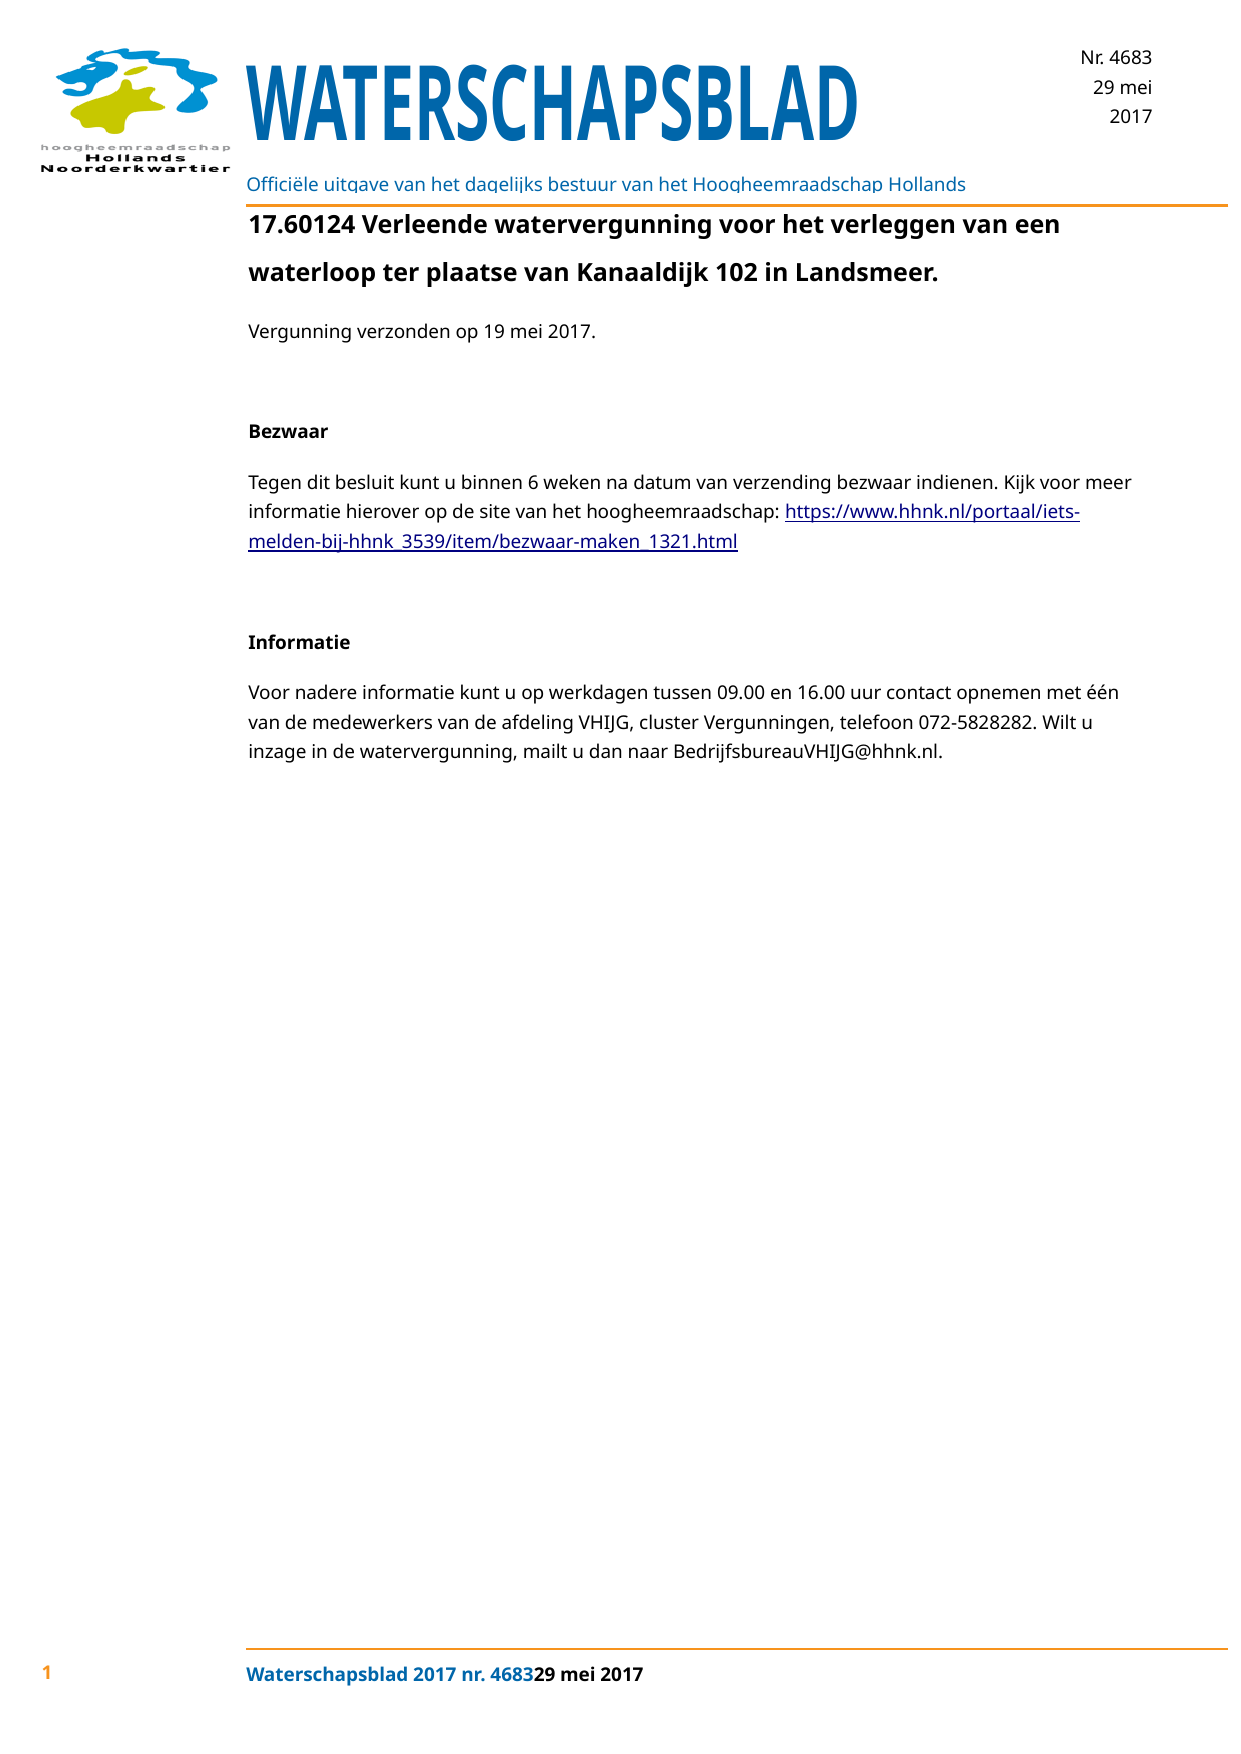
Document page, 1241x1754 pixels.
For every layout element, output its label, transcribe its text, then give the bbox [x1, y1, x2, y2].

text Bezwaar [248, 419, 1152, 444]
text Vergunning verzonden op 19 mei 2017. [248, 318, 1152, 344]
text 17.60124 Verleende watervergunning voor het verleggen van een waterloop ter plaatse van Kanaaldijk 102 in Landsmeer. [248, 207, 1152, 288]
text Tegen dit besluit kunt u binnen 6 weken na datum van verzending bezwaar indienen. Kijk voor meer informatie hierover op de site van het hoogheemraadschap: https://www.hhnk.nl/portaal/iets-melden-bij-hhnk_3539/item/bezwaar-maken_1321.html [248, 469, 1152, 554]
picture [41, 47, 231, 172]
text Informatie [248, 629, 1152, 655]
text Voor nadere informatie kunt u op werkdagen tussen 09.00 en 16.00 uur contact opnemen met één van de medewerkers van de afdeling VHIJG, cluster Vergunningen, telefoon 072-5828282. Wilt u inzage in de watervergunning, mailt u dan naar BedrijfsbureauVHIJG@hhnk.nl. [248, 679, 1152, 764]
